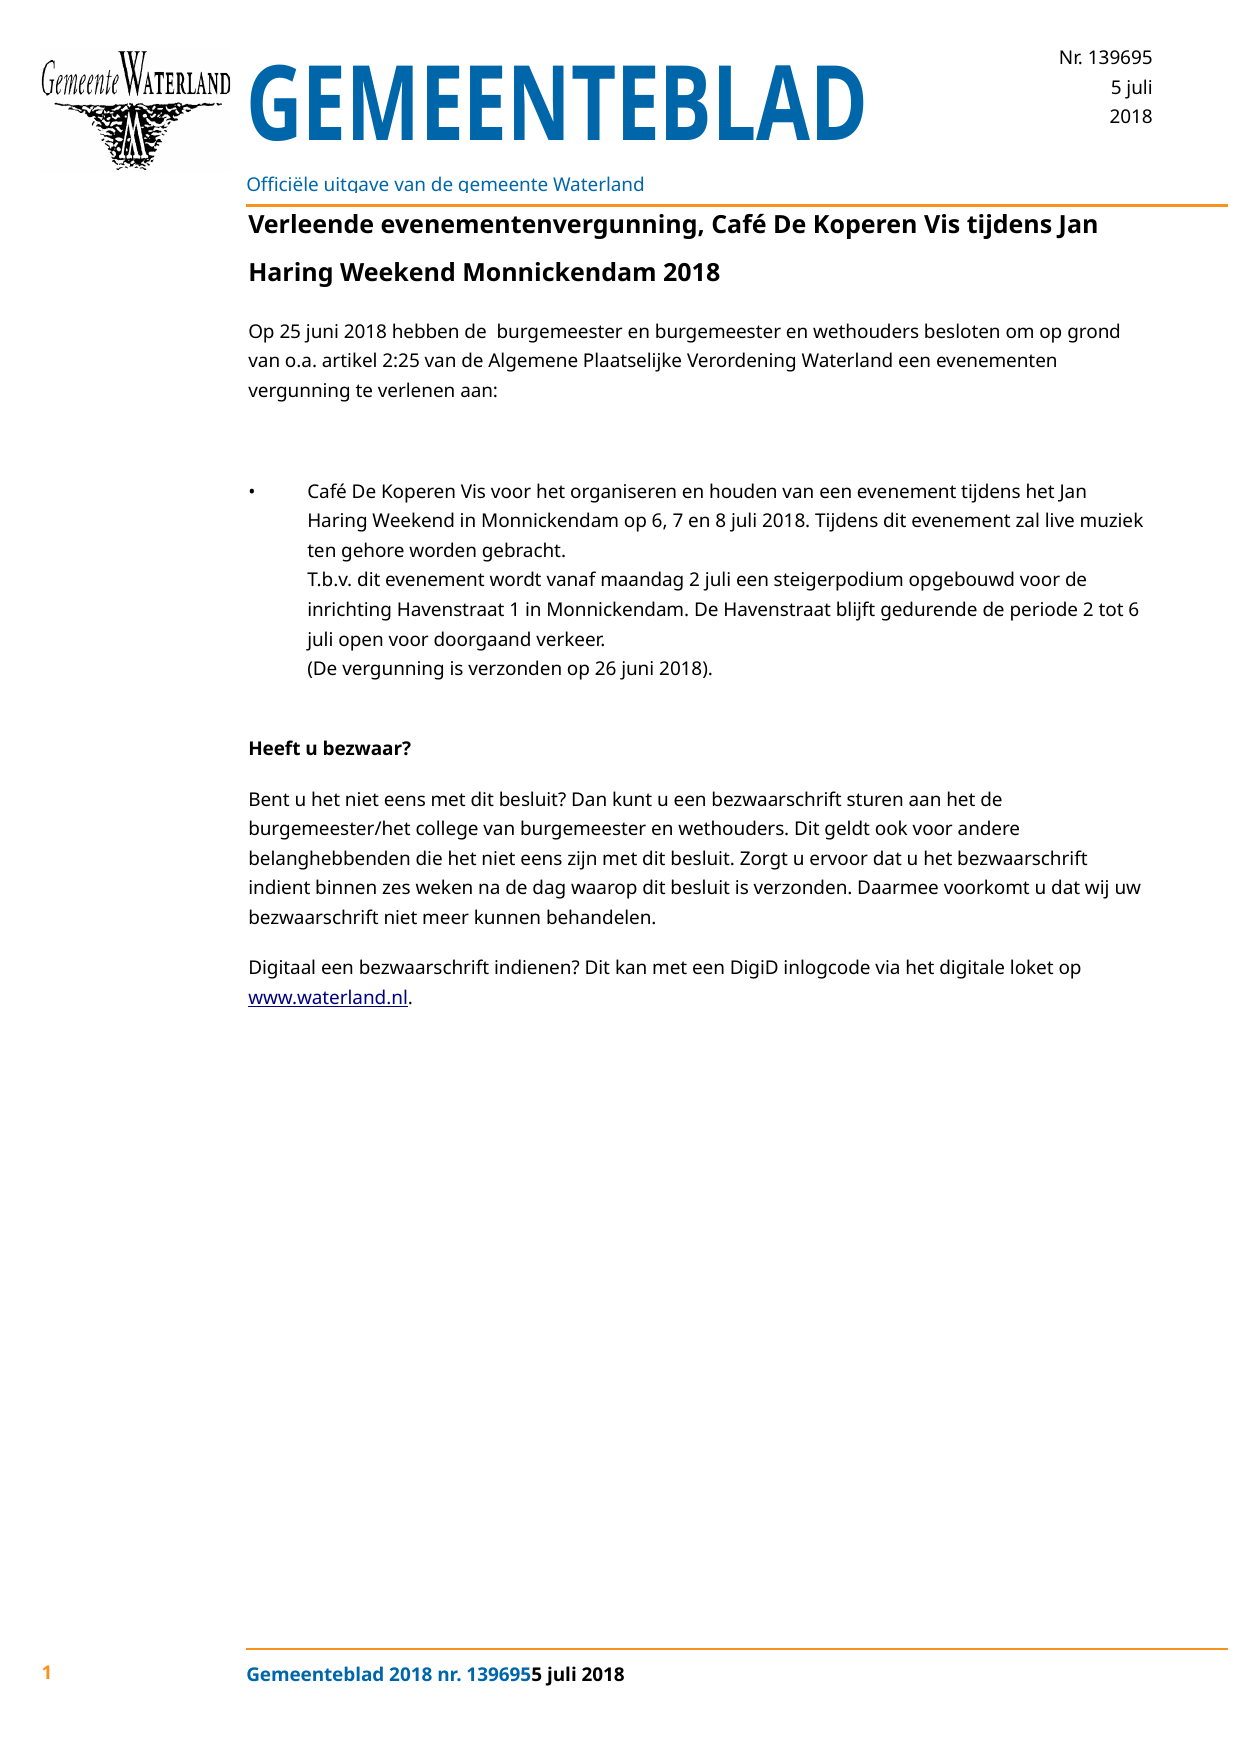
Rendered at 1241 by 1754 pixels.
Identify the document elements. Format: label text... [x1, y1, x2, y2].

text Bent u het niet eens met dit besluit? Dan kunt u een bezwaarschrift sturen aan het de burgemeester/het college van burgemeester en wethouders. Dit geldt ook voor andere belanghebbenden die het niet eens zijn met dit besluit. Zorgt u ervoor dat u het bezwaarschrift indient binnen zes weken na de dag waarop dit besluit is verzonden. Daarmee voorkomt u dat wij uw bezwaarschrift niet meer kunnen behandelen. [248, 786, 1152, 930]
text Digitaal een bezwaarschrift indienen? Dit kan met een DigiD inlogcode via het digitale loket op www.waterland.nl. [248, 954, 1152, 1010]
text Heeft u bezwaar? [248, 735, 1152, 761]
list T.b.v. dit evenement wordt vanaf maandag 2 juli een steigerpodium opgebouwd voor de inrichting Havenstraat 1 in Monnickendam. De Havenstraat blijft gedurende de periode 2 tot 6 juli open voor doorgaand verkeer. [248, 567, 1152, 652]
list (De vergunning is verzonden op 26 juni 2018). [248, 655, 1152, 681]
list Café De Koperen Vis voor het organiseren en houden van een evenement tijdens het Jan Haring Weekend in Monnickendam op 6, 7 en 8 juli 2018. Tijdens dit evenement zal live muziek ten gehore worden gebracht. [248, 478, 1152, 563]
text Verleende evenementenvergunning, Café De Koperen Vis tijdens Jan Haring Weekend Monnickendam 2018 [248, 207, 1152, 288]
picture [41, 47, 231, 172]
text Op 25 juni 2018 hebben de burgemeester en burgemeester en wethouders besloten om op grond van o.a. artikel 2:25 van de Algemene Plaatselijke Verordening Waterland een evenementen vergunning te verlenen aan: [248, 318, 1152, 403]
